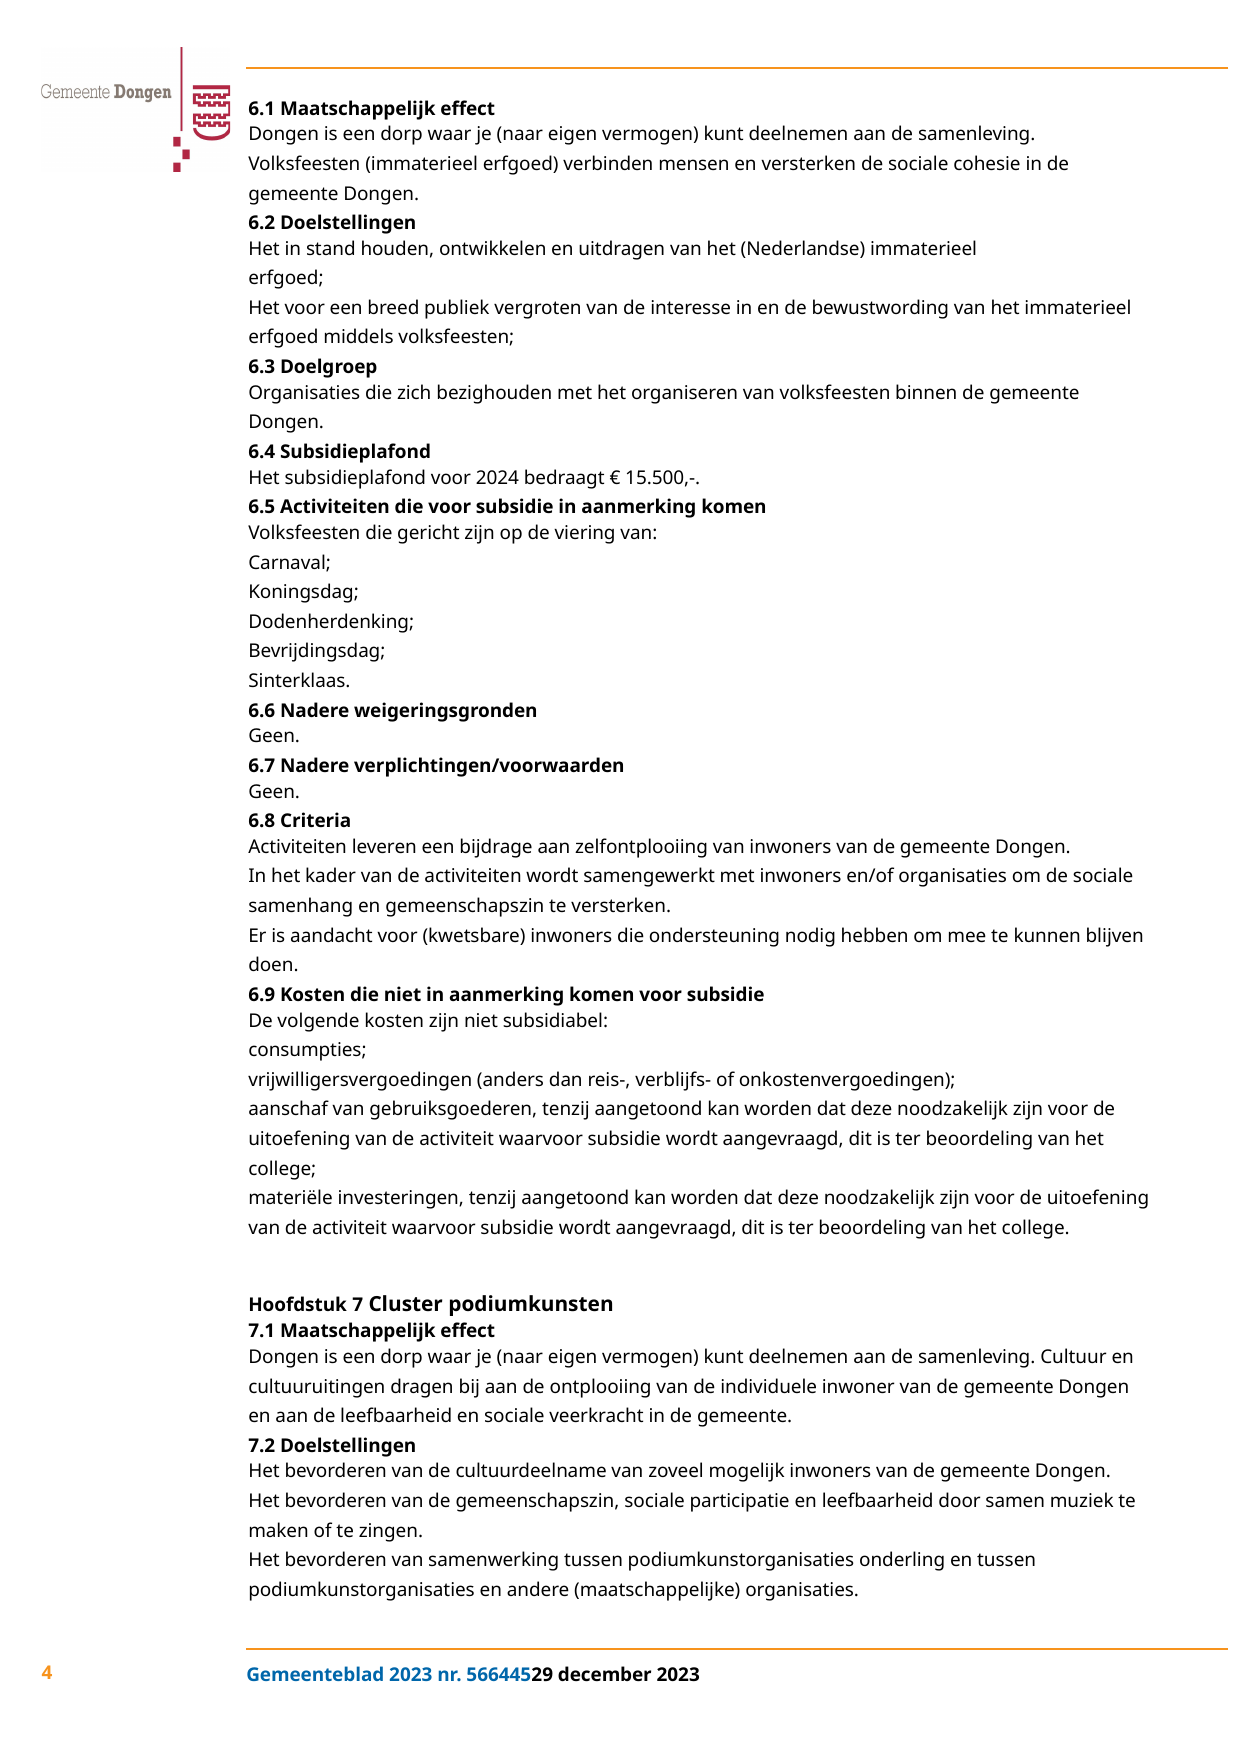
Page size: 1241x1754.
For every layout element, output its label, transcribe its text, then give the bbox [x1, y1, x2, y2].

text 7.1 Maatschappelijk effect [248, 1317, 1152, 1343]
text Het voor een breed publiek vergroten van de interesse in en de bewustwording van het immaterieel erfgoed middels volksfeesten; [248, 294, 1152, 349]
text erfgoed; [248, 264, 1152, 290]
text Sinterklaas. [248, 667, 1152, 693]
text Activiteiten leveren een bijdrage aan zelfontplooiing van inwoners van de gemeente Dongen. [248, 833, 1152, 859]
text 6.9 Kosten die niet in aanmerking komen voor subsidie [248, 981, 1152, 1007]
text Dodenherdenking; [248, 608, 1152, 634]
text Het in stand houden, ontwikkelen en uitdragen van het (Nederlandse) immaterieel [248, 235, 1152, 261]
text 6.7 Nadere verplichtingen/voorwaarden [248, 752, 1152, 778]
text 6.5 Activiteiten die voor subsidie in aanmerking komen [248, 493, 1152, 519]
text 6.8 Criteria [248, 807, 1152, 833]
text Er is aandacht voor (kwetsbare) inwoners die ondersteuning nodig hebben om mee te kunnen blijven doen. [248, 922, 1152, 977]
text vrijwilligersvergoedingen (anders dan reis-, verblijfs- of onkostenvergoedingen); [248, 1066, 1152, 1092]
text 6.1 Maatschappelijk effect [248, 95, 1152, 121]
text materiële investeringen, tenzij aangetoond kan worden dat deze noodzakelijk zijn voor de uitoefening van de activiteit waarvoor subsidie wordt aangevraagd, dit is ter beoordeling van het college. [248, 1184, 1152, 1239]
text Het bevorderen van de gemeenschapszin, sociale participatie en leefbaarheid door samen muziek te maken of te zingen. [248, 1487, 1152, 1543]
text Dongen is een dorp waar je (naar eigen vermogen) kunt deelnemen aan de samenleving. Cultuur en cultuuruitingen dragen bij aan de ontplooiing van de individuele inwoner van de gemeente Dongen en aan de leefbaarheid en sociale veerkracht in de gemeente. [248, 1343, 1152, 1428]
text 6.6 Nadere weigeringsgronden [248, 697, 1152, 722]
text Geen. [248, 722, 1152, 748]
text Hoofdstuk 7 Cluster podiumkunsten [248, 1289, 1152, 1317]
text Dongen is een dorp waar je (naar eigen vermogen) kunt deelnemen aan de samenleving. Volksfeesten (immaterieel erfgoed) verbinden mensen en versterken de sociale cohesie in de gemeente Dongen. [248, 121, 1152, 205]
text Het bevorderen van samenwerking tussen podiumkunstorganisaties onderling en tussen podiumkunstorganisaties en andere (maatschappelijke) organisaties. [248, 1546, 1152, 1602]
picture [41, 47, 231, 172]
text aanschaf van gebruiksgoederen, tenzij aangetoond kan worden dat deze noodzakelijk zijn voor de uitoefening van de activiteit waarvoor subsidie wordt aangevraagd, dit is ter beoordeling van het college; [248, 1096, 1152, 1180]
text consumpties; [248, 1036, 1152, 1062]
text 6.2 Doelstellingen [248, 209, 1152, 235]
text 6.4 Subsidieplafond [248, 438, 1152, 464]
text Bevrijdingsdag; [248, 638, 1152, 663]
text Volksfeesten die gericht zijn op de viering van: [248, 519, 1152, 545]
text 6.3 Doelgroep [248, 353, 1152, 379]
text Carnaval; [248, 549, 1152, 574]
text De volgende kosten zijn niet subsidiabel: [248, 1007, 1152, 1032]
text Koningsdag; [248, 578, 1152, 604]
text Geen. [248, 778, 1152, 803]
text In het kader van de activiteiten wordt samengewerkt met inwoners en/of organisaties om de sociale samenhang en gemeenschapszin te versterken. [248, 863, 1152, 918]
text Het subsidieplafond voor 2024 bedraagt € 15.500,-. [248, 464, 1152, 490]
text 7.2 Doelstellingen [248, 1432, 1152, 1458]
text Organisaties die zich bezighouden met het organiseren van volksfeesten binnen de gemeente Dongen. [248, 379, 1152, 434]
text Het bevorderen van de cultuurdeelname van zoveel mogelijk inwoners van de gemeente Dongen. [248, 1458, 1152, 1483]
